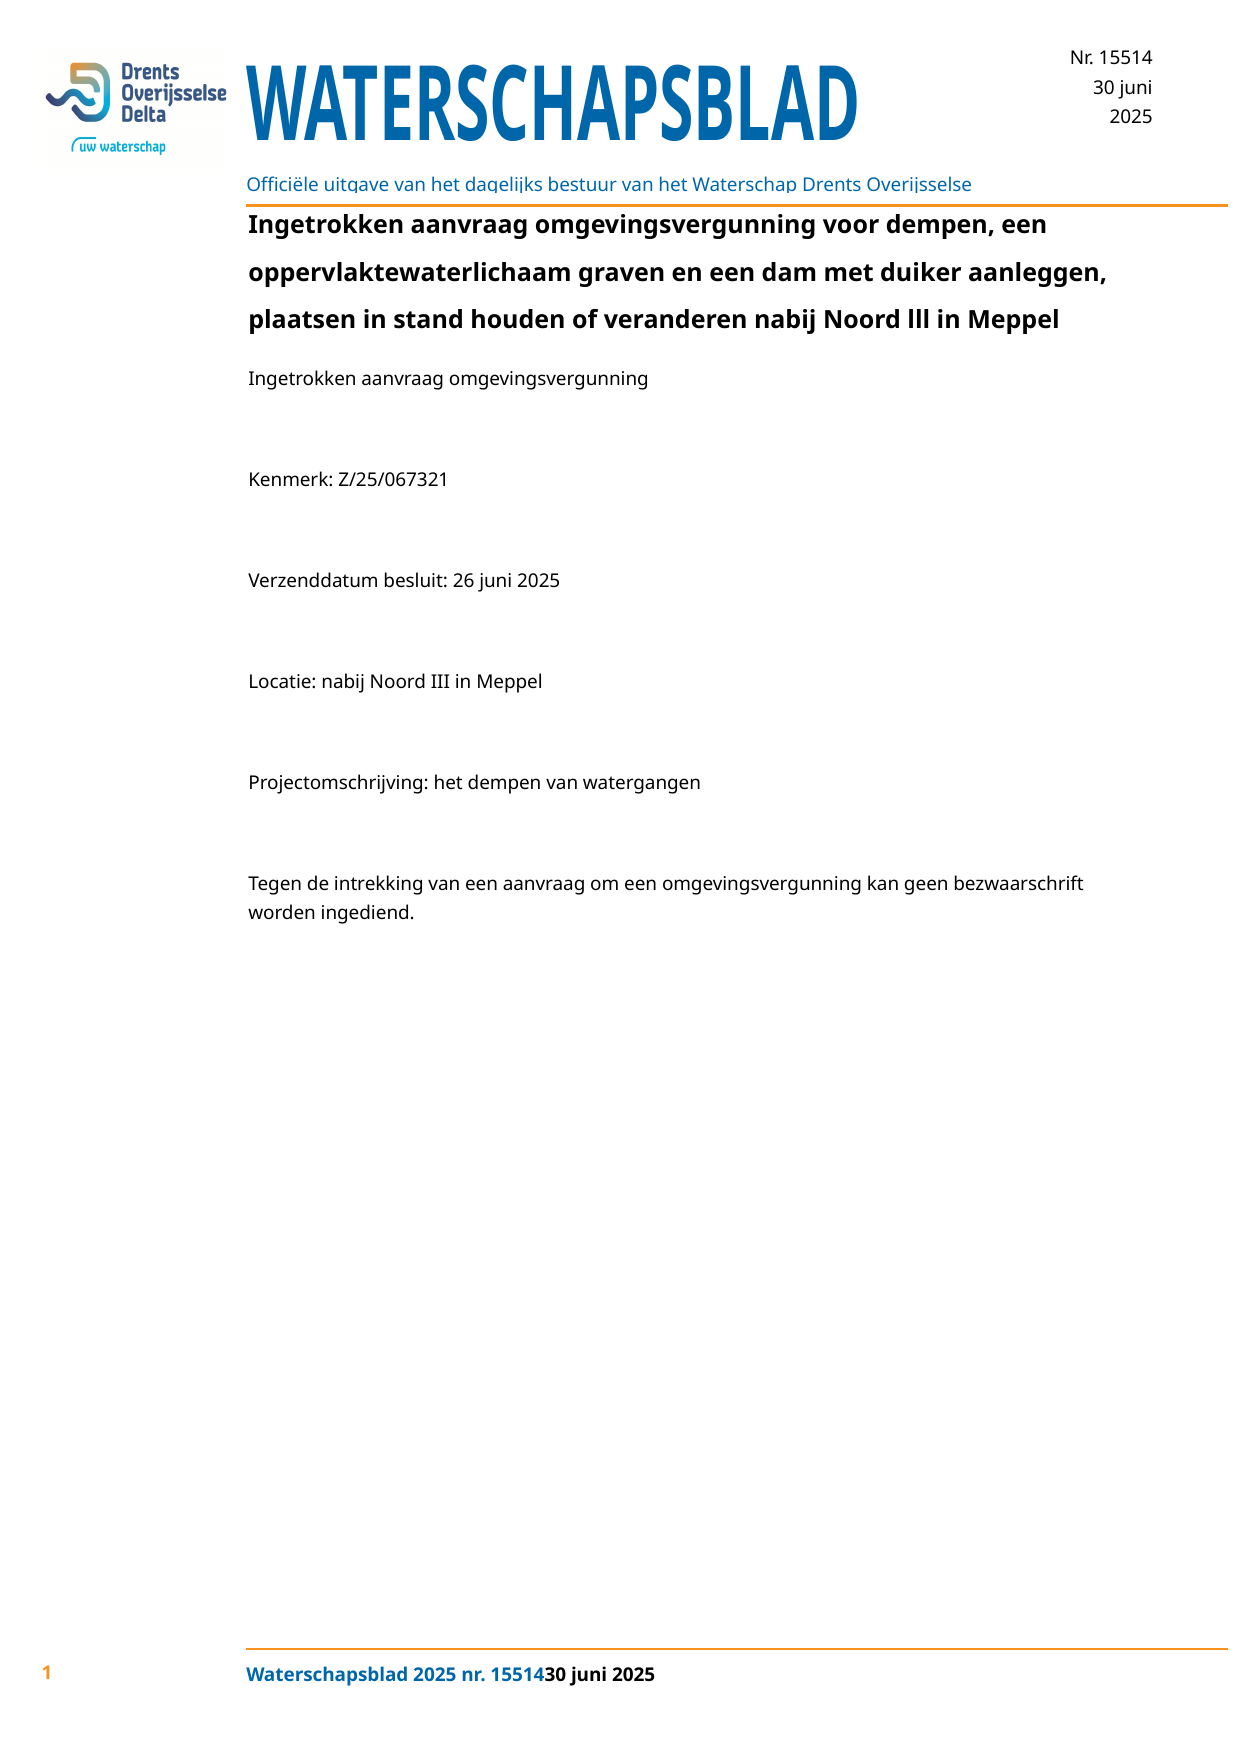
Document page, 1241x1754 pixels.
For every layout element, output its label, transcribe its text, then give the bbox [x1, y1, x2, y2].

text Kenmerk: Z/25/067321 [248, 466, 1152, 492]
picture [41, 47, 231, 172]
text Projectomschrijving: het dempen van watergangen [248, 769, 1152, 794]
text Tegen de intrekking van een aanvraag om een omgevingsvergunning kan geen bezwaarschrift worden ingediend. [248, 870, 1152, 925]
text Verzenddatum besluit: 26 juni 2025 [248, 567, 1152, 593]
text Ingetrokken aanvraag omgevingsvergunning [248, 366, 1152, 391]
text Locatie: nabij Noord III in Meppel [248, 668, 1152, 694]
text Ingetrokken aanvraag omgevingsvergunning voor dempen, een oppervlaktewaterlichaam graven en een dam met duiker aanleggen, plaatsen in stand houden of veranderen nabij Noord lll in Meppel [248, 207, 1152, 336]
